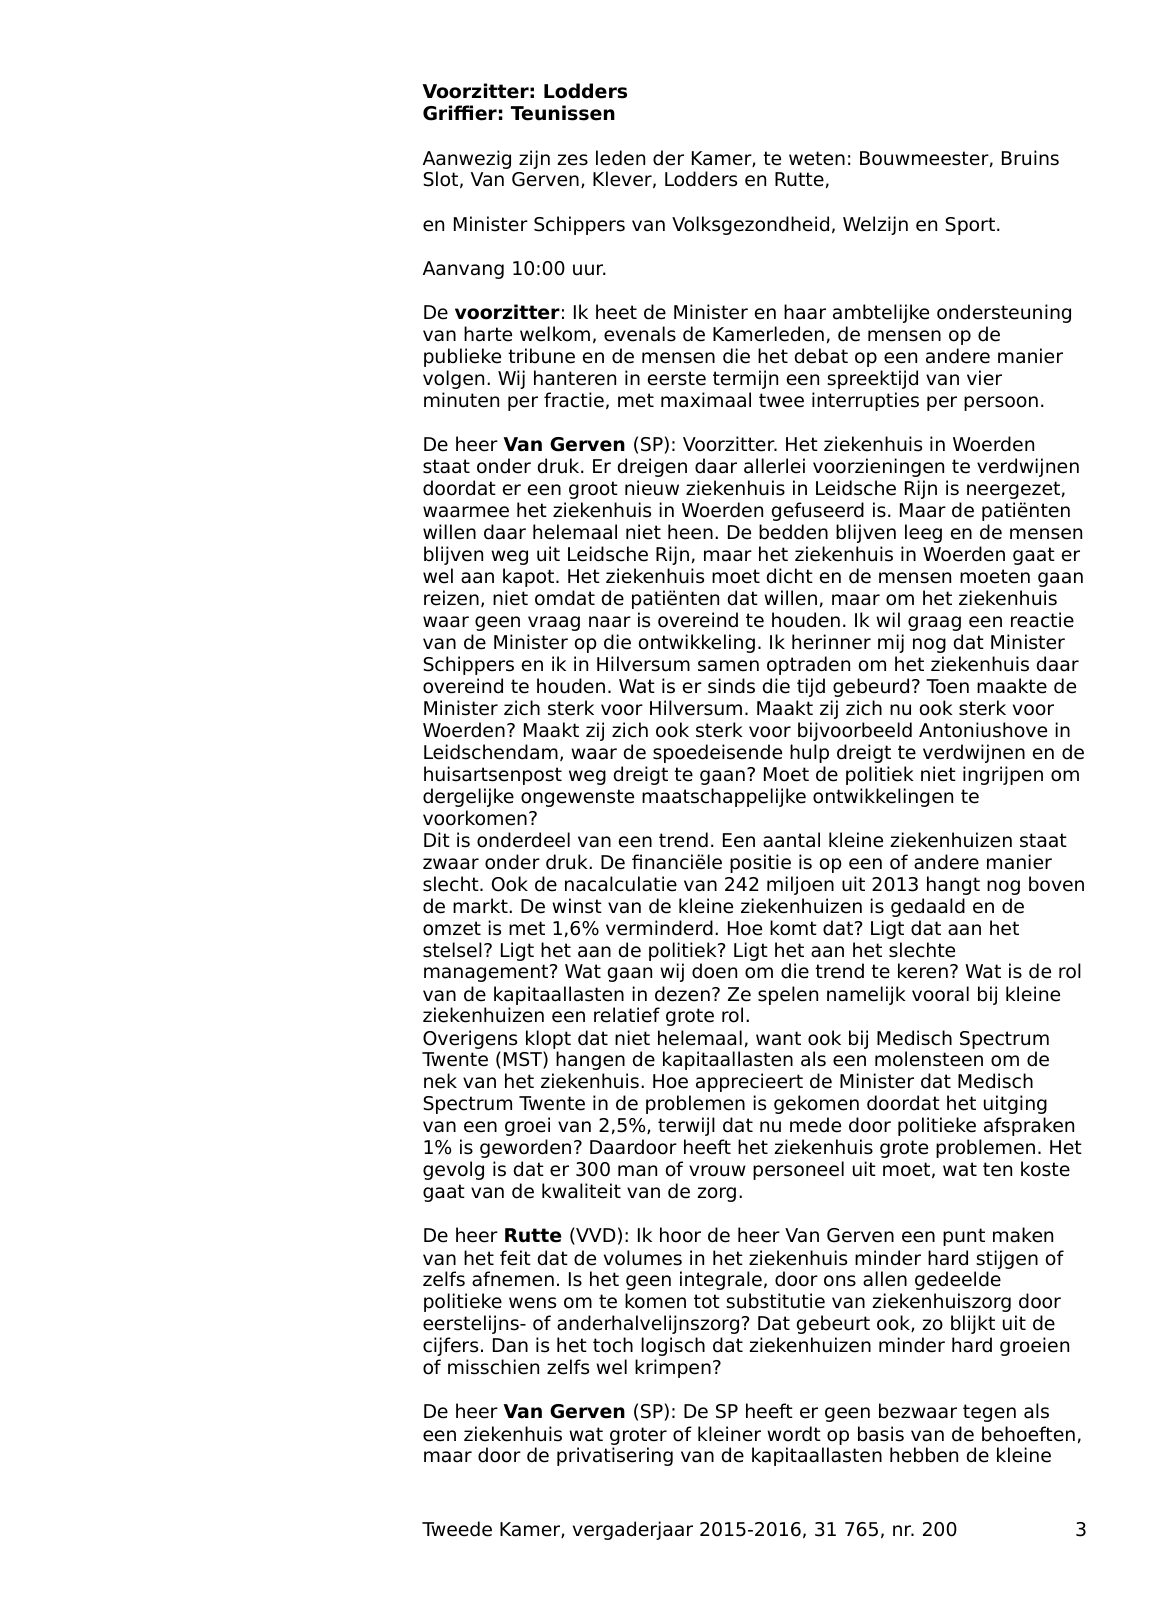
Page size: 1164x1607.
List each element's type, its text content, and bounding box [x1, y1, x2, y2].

text De heer Van Gerven (SP): Voorzitter. Het ziekenhuis in Woerden staat onder druk. Er dreigen daar allerlei voorzieningen te verdwijnen doordat er een groot nieuw ziekenhuis in Leidsche Rijn is neergezet, waarmee het ziekenhuis in Woerden gefuseerd is. Maar de patiënten willen daar helemaal niet heen. De bedden blijven leeg en de mensen blijven weg uit Leidsche Rijn, maar het ziekenhuis in Woerden gaat er wel aan kapot. Het ziekenhuis moet dicht en de mensen moeten gaan reizen, niet omdat de patiënten dat willen, maar om het ziekenhuis waar geen vraag naar is overeind te houden. Ik wil graag een reactie van de Minister op die ontwikkeling. Ik herinner mij nog dat Minister Schippers en ik in Hilversum samen optraden om het ziekenhuis daar overeind te houden. Wat is er sinds die tijd gebeurd? Toen maakte de Minister zich sterk voor Hilversum. Maakt zij zich nu ook sterk voor Woerden? Maakt zij zich ook sterk voor bijvoorbeeld Antoniushove in Leidschendam, waar de spoedeisende hulp dreigt te verdwijnen en de huisartsenpost weg dreigt te gaan? Moet de politiek niet ingrijpen om dergelijke ongewenste maatschappelijke ontwikkelingen te voorkomen? [422, 434, 1087, 829]
text De heer Rutte (VVD): Ik hoor de heer Van Gerven een punt maken van het feit dat de volumes in het ziekenhuis minder hard stijgen of zelfs afnemen. Is het geen integrale, door ons allen gedeelde politieke wens om te komen tot substitutie van ziekenhuiszorg door eerstelijns- of anderhalvelijnszorg? Dat gebeurt ook, zo blijkt uit de cijfers. Dan is het toch logisch dat ziekenhuizen minder hard groeien of misschien zelfs wel krimpen? [422, 1225, 1087, 1379]
text en Minister Schippers van Volksgezondheid, Welzijn en Sport. [422, 213, 1087, 236]
text De voorzitter: Ik heet de Minister en haar ambtelijke ondersteuning van harte welkom, evenals de Kamerleden, de mensen op de publieke tribune en de mensen die het debat op een andere manier volgen. Wij hanteren in eerste termijn een spreektijd van vier minuten per fractie, met maximaal twee interrupties per persoon. [422, 302, 1087, 412]
text Overigens klopt dat niet helemaal, want ook bij Medisch Spectrum Twente (MST) hangen de kapitaallasten als een molensteen om de nek van het ziekenhuis. Hoe apprecieert de Minister dat Medisch Spectrum Twente in de problemen is gekomen doordat het uitging van een groei van 2,5%, terwijl dat nu mede door politieke afspraken 1% is geworden? Daardoor heeft het ziekenhuis grote problemen. Het gevolg is dat er 300 man of vrouw personeel uit moet, wat ten koste gaat van de kwaliteit van de zorg. [422, 1027, 1087, 1203]
text De heer Van Gerven (SP): De SP heeft er geen bezwaar tegen als een ziekenhuis wat groter of kleiner wordt op basis van de behoeften, maar door de privatisering van de kapitaallasten hebben de kleine [422, 1401, 1087, 1467]
text Dit is onderdeel van een trend. Een aantal kleine ziekenhuizen staat zwaar onder druk. De financiële positie is op een of andere manier slecht. Ook de nacalculatie van 242 miljoen uit 2013 hangt nog boven de markt. De winst van de kleine ziekenhuizen is gedaald en de omzet is met 1,6% verminderd. Hoe komt dat? Ligt dat aan het stelsel? Ligt het aan de politiek? Ligt het aan het slechte management? Wat gaan wij doen om die trend te keren? Wat is de rol van de kapitaallasten in dezen? Ze spelen namelijk vooral bij kleine ziekenhuizen een relatief grote rol. [422, 829, 1087, 1027]
text Aanvang 10:00 uur. [422, 258, 1087, 280]
text Voorzitter: Lodders [422, 81, 1087, 103]
text Griffier: Teunissen [422, 103, 1087, 125]
text Aanwezig zijn zes leden der Kamer, te weten: Bouwmeester, Bruins Slot, Van Gerven, Klever, Lodders en Rutte, [422, 147, 1087, 191]
